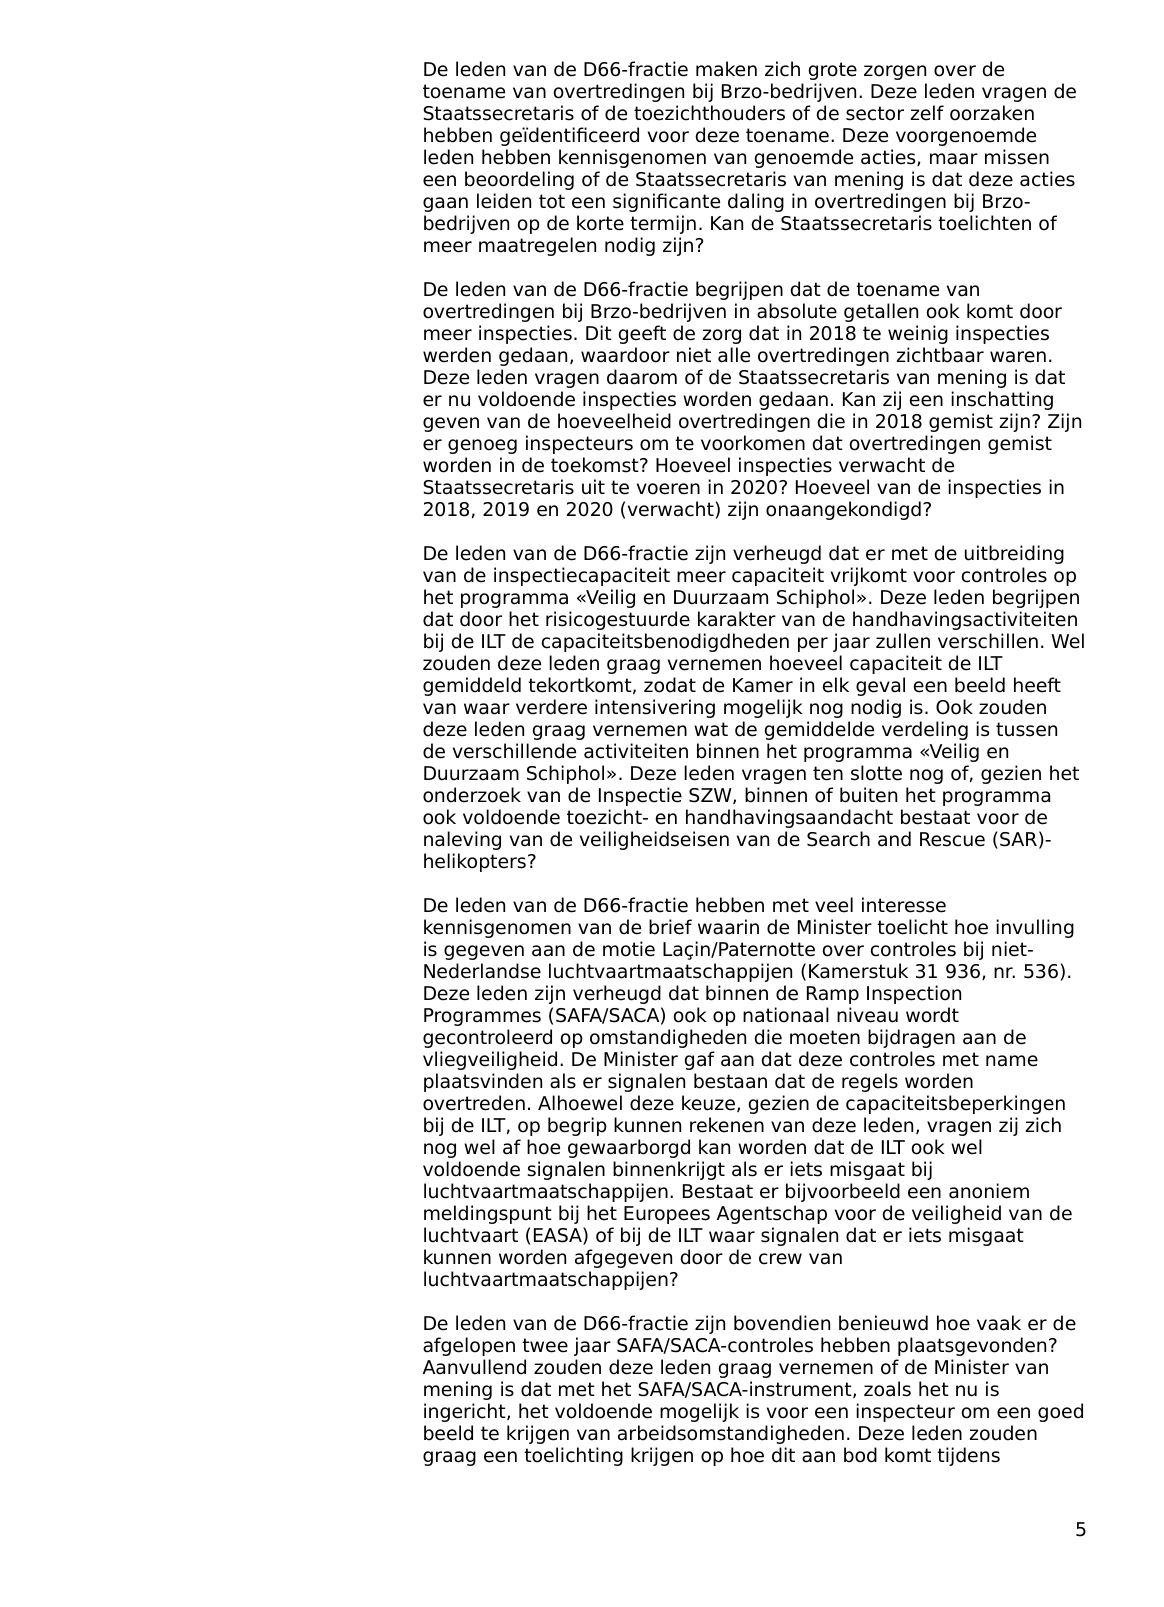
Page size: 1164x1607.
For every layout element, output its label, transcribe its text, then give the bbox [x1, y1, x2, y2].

text De leden van de D66-fractie maken zich grote zorgen over de toename van overtredingen bij Brzo-bedrijven. Deze leden vragen de Staatssecretaris of de toezichthouders of de sector zelf oorzaken hebben geïdentificeerd voor deze toename. Deze voorgenoemde leden hebben kennisgenomen van genoemde acties, maar missen een beoordeling of de Staatssecretaris van mening is dat deze acties gaan leiden tot een significante daling in overtredingen bij Brzo-bedrijven op de korte termijn. Kan de Staatssecretaris toelichten of meer maatregelen nodig zijn? [422, 59, 1087, 257]
text De leden van de D66-fractie zijn bovendien benieuwd hoe vaak er de afgelopen twee jaar SAFA/SACA-controles hebben plaatsgevonden? Aanvullend zouden deze leden graag vernemen of de Minister van mening is dat met het SAFA/SACA-instrument, zoals het nu is ingericht, het voldoende mogelijk is voor een inspecteur om een goed beeld te krijgen van arbeidsomstandigheden. Deze leden zouden graag een toelichting krijgen op hoe dit aan bod komt tijdens [422, 1313, 1087, 1467]
text De leden van de D66-fractie hebben met veel interesse kennisgenomen van de brief waarin de Minister toelicht hoe invulling is gegeven aan de motie Laçin/Paternotte over controles bij niet-Nederlandse luchtvaartmaatschappijen (Kamerstuk 31 936, nr. 536). Deze leden zijn verheugd dat binnen de Ramp Inspection Programmes (SAFA/SACA) ook op nationaal niveau wordt gecontroleerd op omstandigheden die moeten bijdragen aan de vliegveiligheid. De Minister gaf aan dat deze controles met name plaatsvinden als er signalen bestaan dat de regels worden overtreden. Alhoewel deze keuze, gezien de capaciteitsbeperkingen bij de ILT, op begrip kunnen rekenen van deze leden, vragen zij zich nog wel af hoe gewaarborgd kan worden dat de ILT ook wel voldoende signalen binnenkrijgt als er iets misgaat bij luchtvaartmaatschappijen. Bestaat er bijvoorbeeld een anoniem meldingspunt bij het Europees Agentschap voor de veiligheid van de luchtvaart (EASA) of bij de ILT waar signalen dat er iets misgaat kunnen worden afgegeven door de crew van luchtvaartmaatschappijen? [422, 895, 1087, 1291]
text De leden van de D66-fractie begrijpen dat de toename van overtredingen bij Brzo-bedrijven in absolute getallen ook komt door meer inspecties. Dit geeft de zorg dat in 2018 te weinig inspecties werden gedaan, waardoor niet alle overtredingen zichtbaar waren. Deze leden vragen daarom of de Staatssecretaris van mening is dat er nu voldoende inspecties worden gedaan. Kan zij een inschatting geven van de hoeveelheid overtredingen die in 2018 gemist zijn? Zijn er genoeg inspecteurs om te voorkomen dat overtredingen gemist worden in de toekomst? Hoeveel inspecties verwacht de Staatssecretaris uit te voeren in 2020? Hoeveel van de inspecties in 2018, 2019 en 2020 (verwacht) zijn onaangekondigd? [422, 279, 1087, 521]
text De leden van de D66-fractie zijn verheugd dat er met de uitbreiding van de inspectiecapaciteit meer capaciteit vrijkomt voor controles op het programma «Veilig en Duurzaam Schiphol». Deze leden begrijpen dat door het risicogestuurde karakter van de handhavingsactiviteiten bij de ILT de capaciteitsbenodigdheden per jaar zullen verschillen. Wel zouden deze leden graag vernemen hoeveel capaciteit de ILT gemiddeld tekortkomt, zodat de Kamer in elk geval een beeld heeft van waar verdere intensivering mogelijk nog nodig is. Ook zouden deze leden graag vernemen wat de gemiddelde verdeling is tussen de verschillende activiteiten binnen het programma «Veilig en Duurzaam Schiphol». Deze leden vragen ten slotte nog of, gezien het onderzoek van de Inspectie SZW, binnen of buiten het programma ook voldoende toezicht- en handhavingsaandacht bestaat voor de naleving van de veiligheidseisen van de Search and Rescue (SAR)-helikopters? [422, 543, 1087, 873]
